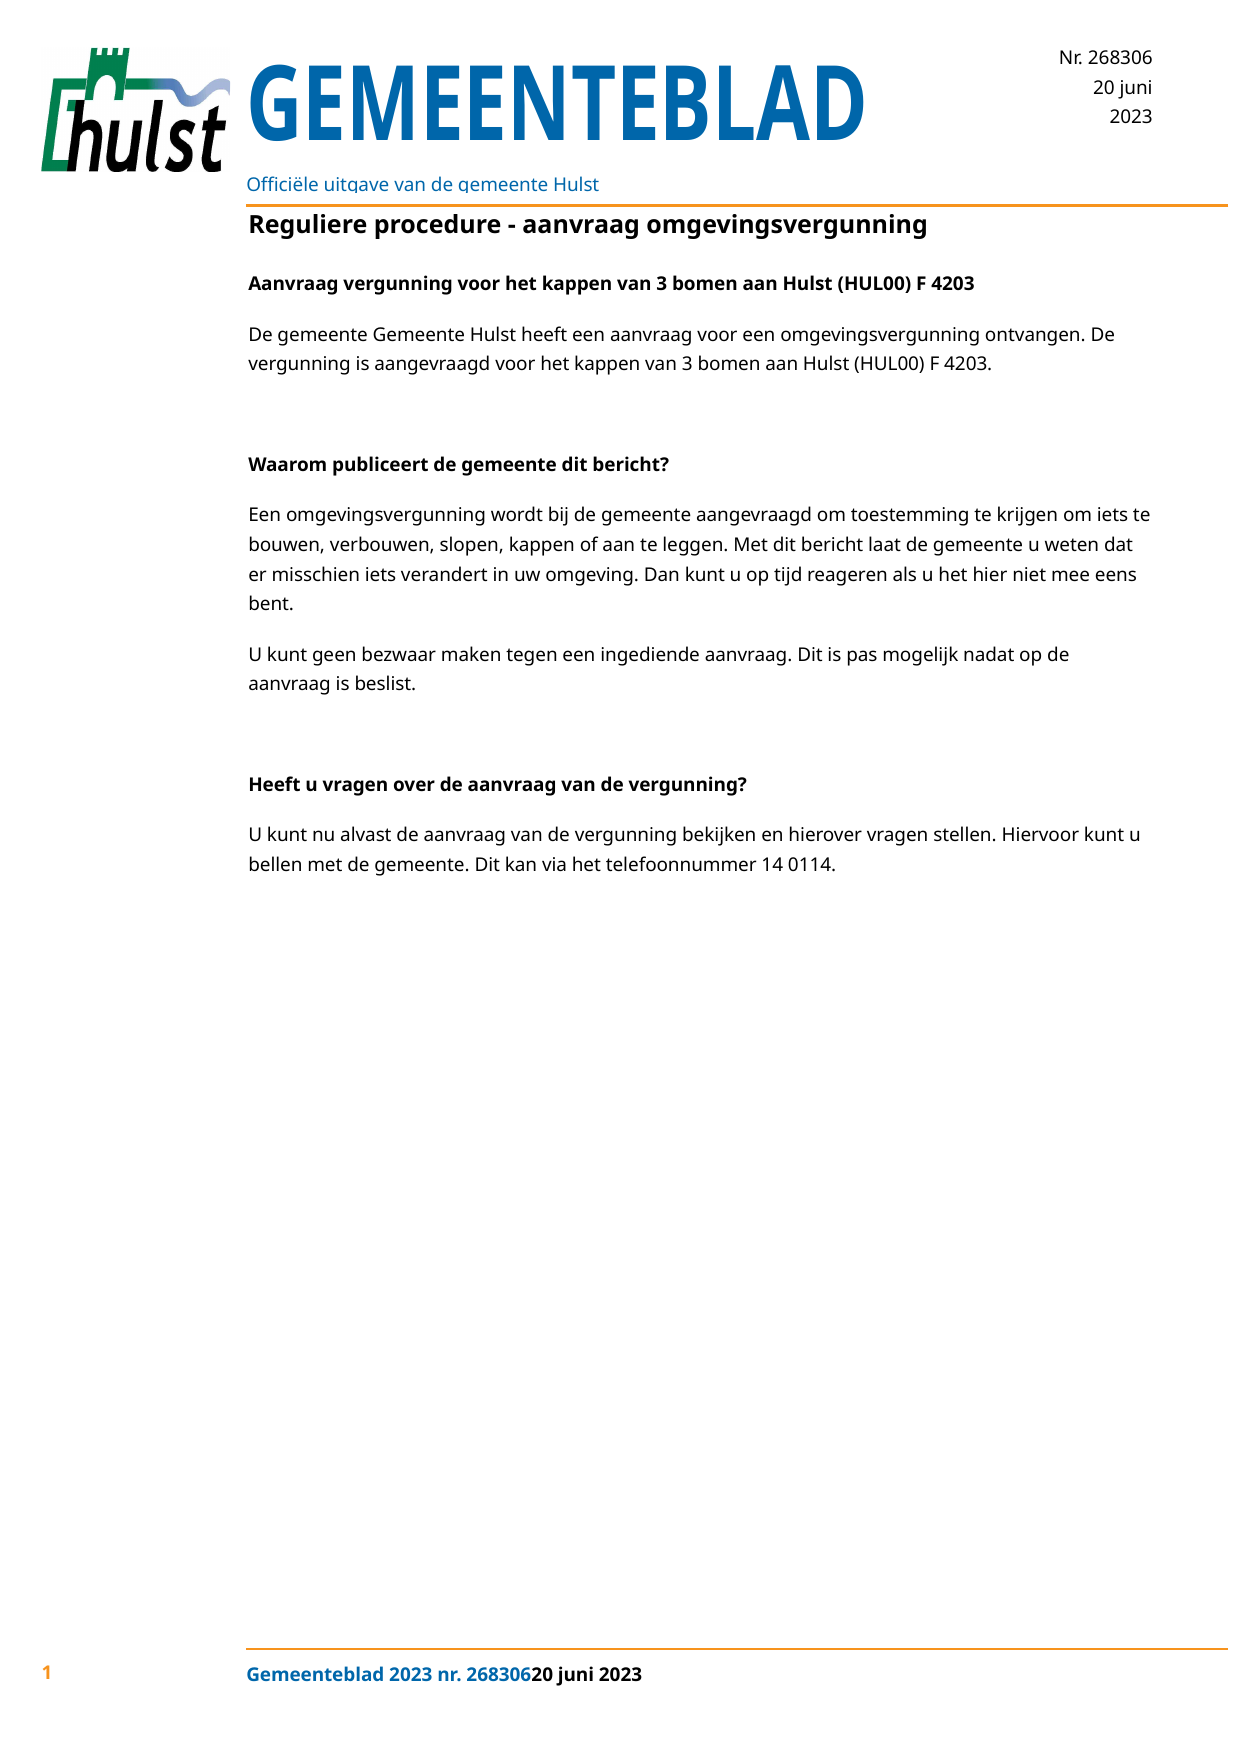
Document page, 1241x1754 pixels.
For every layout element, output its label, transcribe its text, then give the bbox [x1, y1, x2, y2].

text U kunt geen bezwaar maken tegen een ingediende aanvraag. Dit is pas mogelijk nadat op de aanvraag is beslist. [248, 641, 1152, 696]
text Een omgevingsvergunning wordt bij de gemeente aangevraagd om toestemming te krijgen om iets te bouwen, verbouwen, slopen, kappen of aan te leggen. Met dit bericht laat de gemeente u weten dat er misschien iets verandert in uw omgeving. Dan kunt u op tijd reageren als u het hier niet mee eens bent. [248, 502, 1152, 616]
text Waarom publiceert de gemeente dit bericht? [248, 451, 1152, 477]
text Reguliere procedure - aanvraag omgevingsvergunning [248, 207, 1152, 241]
text De gemeente Gemeente Hulst heeft een aanvraag voor een omgevingsvergunning ontvangen. De vergunning is aangevraagd voor het kappen van 3 bomen aan Hulst (HUL00) F 4203. [248, 321, 1152, 376]
picture [41, 47, 231, 172]
text Heeft u vragen over de aanvraag van de vergunning? [248, 771, 1152, 797]
text U kunt nu alvast de aanvraag van de vergunning bekijken en hierover vragen stellen. Hiervoor kunt u bellen met de gemeente. Dit kan via het telefoonnummer 14 0114. [248, 822, 1152, 877]
text Aanvraag vergunning voor het kappen van 3 bomen aan Hulst (HUL00) F 4203 [248, 270, 1152, 296]
